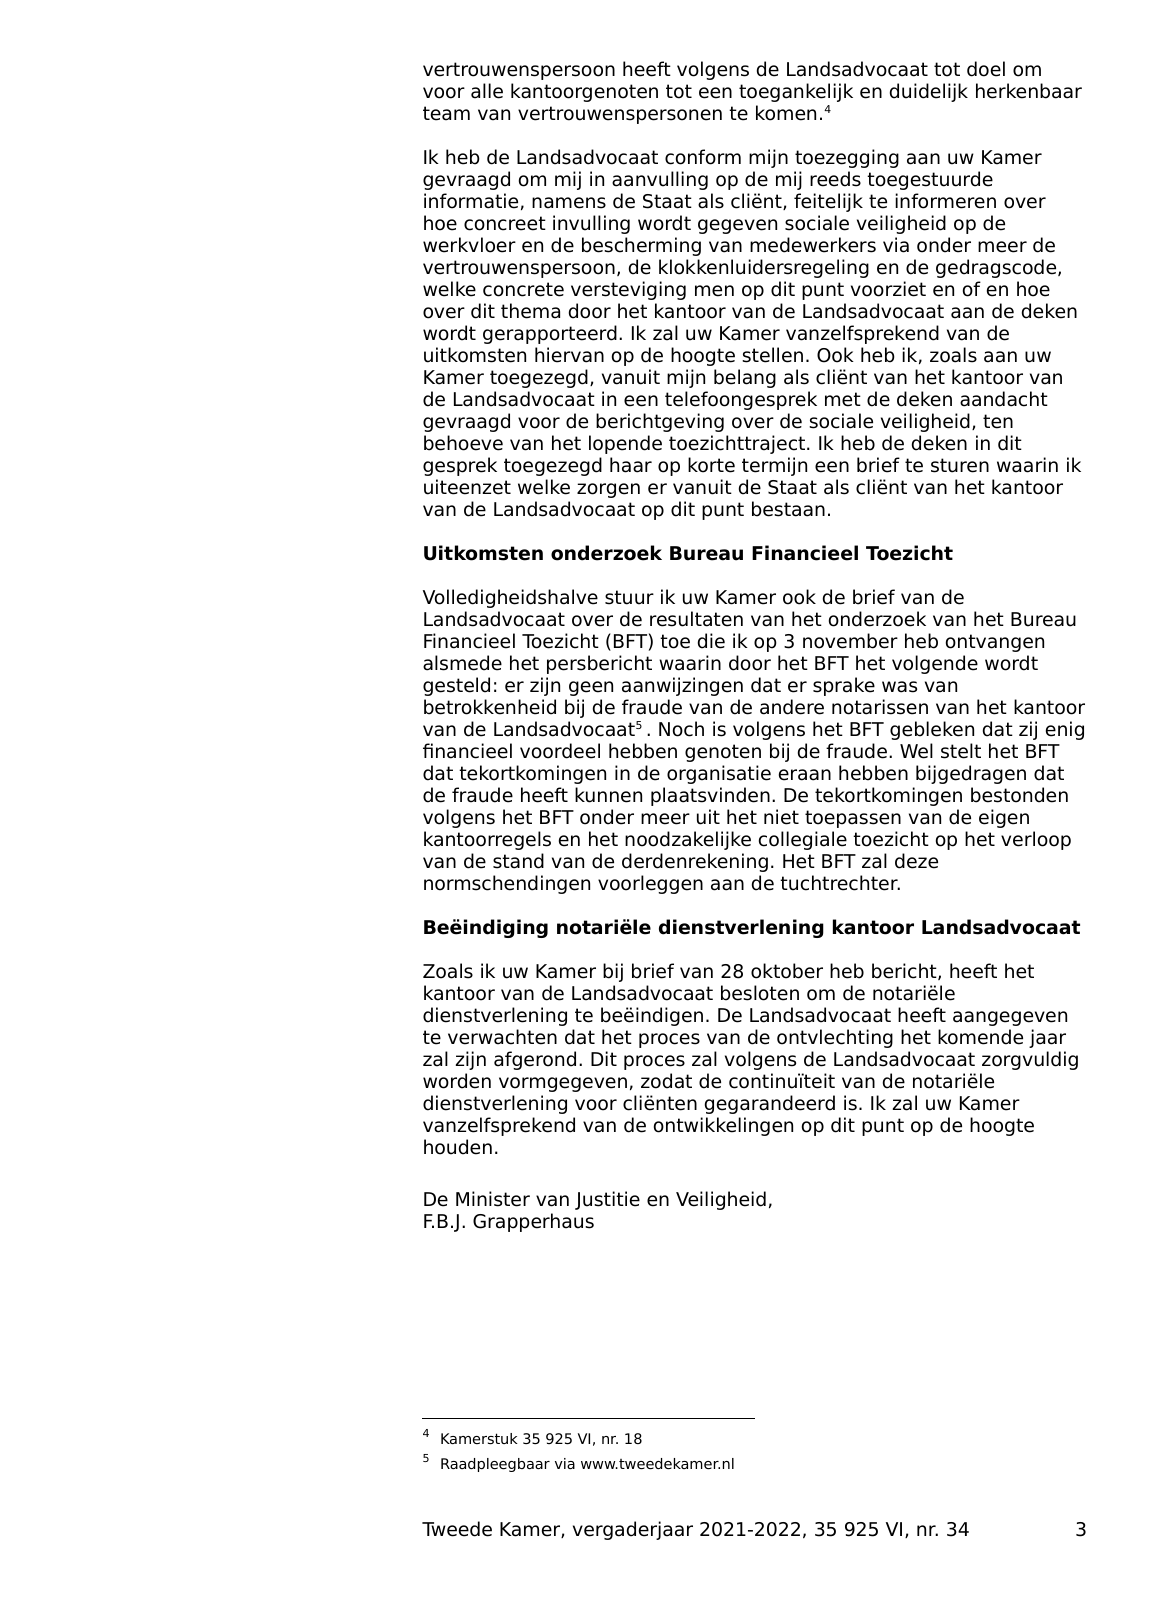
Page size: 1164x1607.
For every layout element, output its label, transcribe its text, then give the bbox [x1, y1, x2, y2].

text Kamerstuk 35 925 VI, nr. 18 [422, 1427, 1087, 1449]
subtitle Beëindiging notariële dienstverlening kantoor Landsadvocaat [422, 917, 1087, 939]
text Zoals ik uw Kamer bij brief van 28 oktober heb bericht, heeft het kantoor van de Landsadvocaat besloten om de notariële dienstverlening te beëindigen. De Landsadvocaat heeft aangegeven te verwachten dat het proces van de ontvlechting het komende jaar zal zijn afgerond. Dit proces zal volgens de Landsadvocaat zorgvuldig worden vormgegeven, zodat de continuïteit van de notariële dienstverlening voor cliënten gegarandeerd is. Ik zal uw Kamer vanzelfsprekend van de ontwikkelingen op dit punt op de hoogte houden. [422, 961, 1087, 1159]
text Ik heb de Landsadvocaat conform mijn toezegging aan uw Kamer gevraagd om mij in aanvulling op de mij reeds toegestuurde informatie, namens de Staat als cliënt, feitelijk te informeren over hoe concreet invulling wordt gegeven sociale veiligheid op de werkvloer en de bescherming van medewerkers via onder meer de vertrouwenspersoon, de klokkenluidersregeling en de gedragscode, welke concrete versteviging men op dit punt voorziet en of en hoe over dit thema door het kantoor van de Landsadvocaat aan de deken wordt gerapporteerd. Ik zal uw Kamer vanzelfsprekend van de uitkomsten hiervan op de hoogte stellen. Ook heb ik, zoals aan uw Kamer toegezegd, vanuit mijn belang als cliënt van het kantoor van de Landsadvocaat in een telefoongesprek met de deken aandacht gevraagd voor de berichtgeving over de sociale veiligheid, ten behoeve van het lopende toezichttraject. Ik heb de deken in dit gesprek toegezegd haar op korte termijn een brief te sturen waarin ik uiteenzet welke zorgen er vanuit de Staat als cliënt van het kantoor van de Landsadvocaat op dit punt bestaan. [422, 147, 1087, 521]
text vertrouwenspersoon heeft volgens de Landsadvocaat tot doel om voor alle kantoorgenoten tot een toegankelijk en duidelijk herkenbaar team van vertrouwenspersonen te komen. [422, 59, 1087, 125]
text Volledigheidshalve stuur ik uw Kamer ook de brief van de Landsadvocaat over de resultaten van het onderzoek van het Bureau Financieel Toezicht (BFT) toe die ik op 3 november heb ontvangen alsmede het persbericht waarin door het BFT het volgende wordt gesteld: er zijn geen aanwijzingen dat er sprake was van betrokkenheid bij de fraude van de andere notarissen van het kantoor van de Landsadvocaat. Noch is volgens het BFT gebleken dat zij enig financieel voordeel hebben genoten bij de fraude. Wel stelt het BFT dat tekortkomingen in de organisatie eraan hebben bijgedragen dat de fraude heeft kunnen plaatsvinden. De tekortkomingen bestonden volgens het BFT onder meer uit het niet toepassen van de eigen kantoorregels en het noodzakelijke collegiale toezicht op het verloop van de stand van de derdenrekening. Het BFT zal deze normschendingen voorleggen aan de tuchtrechter. [422, 587, 1087, 895]
subtitle Uitkomsten onderzoek Bureau Financieel Toezicht [422, 543, 1087, 565]
text Raadpleegbaar via www.tweedekamer.nl [422, 1452, 1087, 1474]
text De Minister van Justitie en Veiligheid, F.B.J. Grapperhaus [422, 1189, 1087, 1233]
